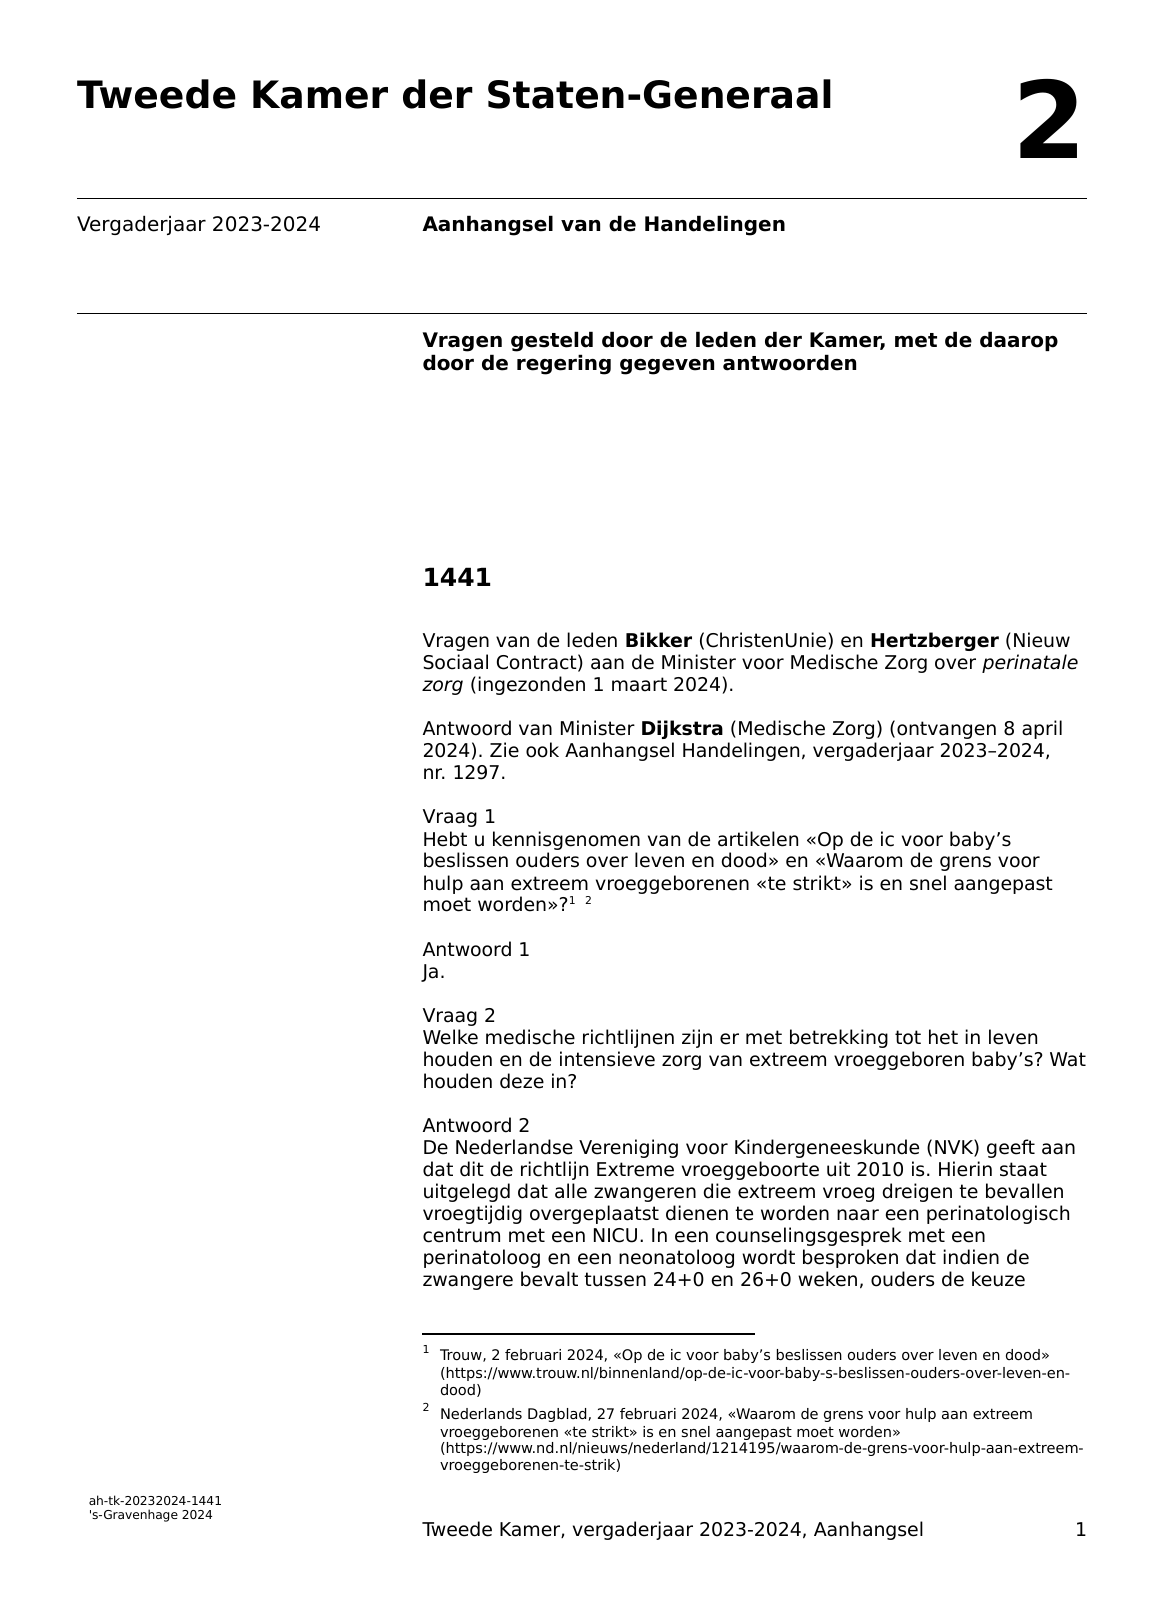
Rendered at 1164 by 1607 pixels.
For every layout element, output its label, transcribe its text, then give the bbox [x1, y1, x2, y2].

table_header 2 [886, 59, 1087, 198]
table_cell Vergaderjaar 2023-2024 [77, 199, 422, 313]
text Hebt u kennisgenomen van de artikelen «Op de ic voor baby’s beslissen ouders over leven en dood» en «Waarom de grens voor hulp aan extreem vroeggeborenen «te strikt» is en snel aangepast moet worden»? [422, 828, 1087, 916]
text 1441 [422, 563, 1087, 592]
text Welke medische richtlijnen zijn er met betrekking tot het in leven houden en de intensieve zorg van extreem vroeggeboren baby’s? Wat houden deze in? [422, 1027, 1087, 1093]
table_header Tweede Kamer der Staten-Generaal [77, 59, 886, 198]
text De Nederlandse Vereniging voor Kindergeneeskunde (NVK) geeft aan dat dit de richtlijn Extreme vroeggeboorte uit 2010 is. Hierin staat uitgelegd dat alle zwangeren die extreem vroeg dreigen te bevallen vroegtijdig overgeplaatst dienen te worden naar een perinatologisch centrum met een NICU. In een counselingsgesprek met een perinatoloog en een neonatoloog wordt besproken dat indien de zwangere bevalt tussen 24+0 en 26+0 weken, ouders de keuze [422, 1137, 1087, 1291]
text Antwoord 2 [422, 1115, 1087, 1137]
text Vragen van de leden Bikker (ChristenUnie) en Hertzberger (Nieuw Sociaal Contract) aan de Minister voor Medische Zorg over perinatale zorg (ingezonden 1 maart 2024). [422, 630, 1087, 696]
table_cell Vragen gesteld door de leden der Kamer, met de daarop door de regering gegeven antwoorden [422, 314, 1087, 375]
text Antwoord 1 [422, 938, 1087, 961]
text Vraag 2 [422, 1005, 1087, 1027]
text Vraag 1 [422, 806, 1087, 828]
text Nederlands Dagblad, 27 februari 2024, «Waarom de grens voor hulp aan extreem vroeggeborenen «te strikt» is en snel aangepast moet worden» (https://www.nd.nl/nieuws/nederland/1214195/waarom-de-grens-voor-hulp-aan-extreem-vroeggeborenen-te-strik) [422, 1402, 1087, 1474]
text Trouw, 2 februari 2024, «Op de ic voor baby’s beslissen ouders over leven en dood» (https://www.trouw.nl/binnenland/op-de-ic-voor-baby-s-beslissen-ouders-over-leven-en-dood) [422, 1343, 1087, 1399]
text Antwoord van Minister Dijkstra (Medische Zorg) (ontvangen 8 april 2024). Zie ook Aanhangsel Handelingen, vergaderjaar 2023–2024, nr. 1297. [422, 718, 1087, 784]
text ah-tk-20232024-1441 [88, 1494, 323, 1508]
text 's-Gravenhage 2024 [88, 1508, 323, 1522]
table_cell [77, 314, 422, 375]
table_cell Aanhangsel van de Handelingen [422, 199, 1087, 313]
text Ja. [422, 961, 1087, 982]
